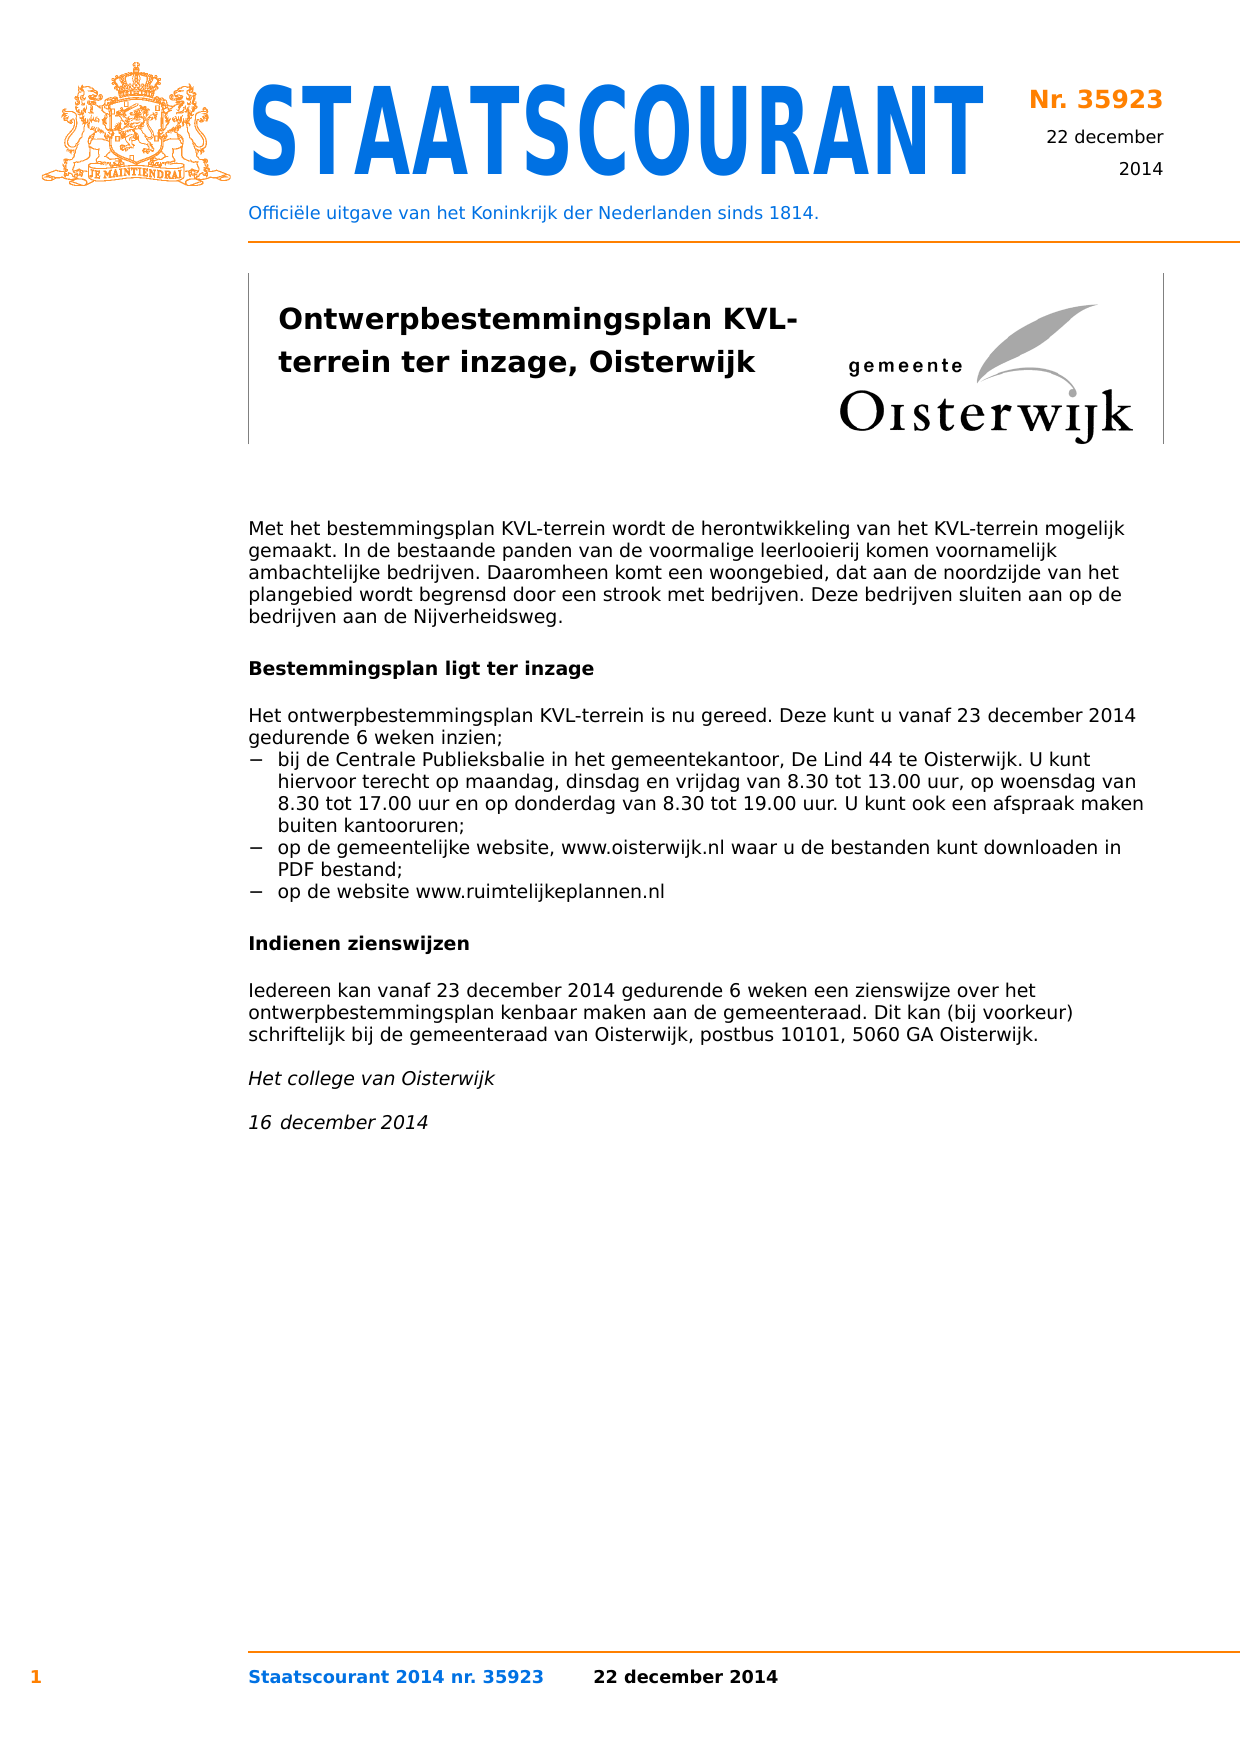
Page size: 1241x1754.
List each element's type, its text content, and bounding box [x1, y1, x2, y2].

subtitle Ontwerpbestemmingsplan KVL-terrein ter inzage, Oisterwijk [249, 273, 1163, 444]
subtitle Indienen zienswijzen [248, 933, 1163, 955]
subtitle Bestemmingsplan ligt ter inzage [248, 658, 1163, 680]
table_header STAATSCOURANT [248, 62, 998, 203]
text − bij de Centrale Publieksbalie in het gemeentekantoor, De Lind 44 te Oisterwijk. U kunt hiervoor terecht op maandag, dinsdag en vrijdag van 8.30 tot 13.00 uur, op woensdag van 8.30 tot 17.00 uur en op donderdag van 8.30 tot 19.00 uur. U kunt ook een afspraak maken buiten kantooruren; [248, 749, 1163, 837]
text Met het bestemmingsplan KVL-terrein wordt de herontwikkeling van het KVL-terrein mogelijk gemaakt. In de bestaande panden van de voormalige leerlooierij komen voornamelijk ambachtelijke bedrijven. Daaromheen komt een woongebied, dat aan de noordzijde van het plangebied wordt begrensd door een strook met bedrijven. Deze bedrijven sluiten aan op de bedrijven aan de Nijverheidsweg. [248, 518, 1163, 628]
table_cell 22 december [998, 121, 1240, 153]
table_cell Officiële uitgave van het Koninkrijk der Nederlanden sinds 1814. [248, 203, 1240, 241]
table_header [25, 62, 248, 241]
table_cell 2014 [998, 153, 1240, 203]
text Het college van Oisterwijk [248, 1068, 1163, 1090]
picture [838, 302, 1134, 445]
text − op de website www.ruimtelijkeplannen.nl [248, 881, 1163, 903]
text Het ontwerpbestemmingsplan KVL-terrein is nu gereed. Deze kunt u vanaf 23 december 2014 gedurende 6 weken inzien; [248, 705, 1163, 749]
picture [41, 62, 231, 186]
text Iedereen kan vanaf 23 december 2014 gedurende 6 weken een zienswijze over het ontwerpbestemmingsplan kenbaar maken aan de gemeenteraad. Dit kan (bij voorkeur) schriftelijk bij de gemeenteraad van Oisterwijk, postbus 10101, 5060 GA Oisterwijk. [248, 980, 1163, 1046]
table_header Nr. 35923 [998, 62, 1240, 121]
text − op de gemeentelijke website, www.oisterwijk.nl waar u de bestanden kunt downloaden in PDF bestand; [248, 837, 1163, 881]
text 16 december 2014 [248, 1112, 1163, 1134]
